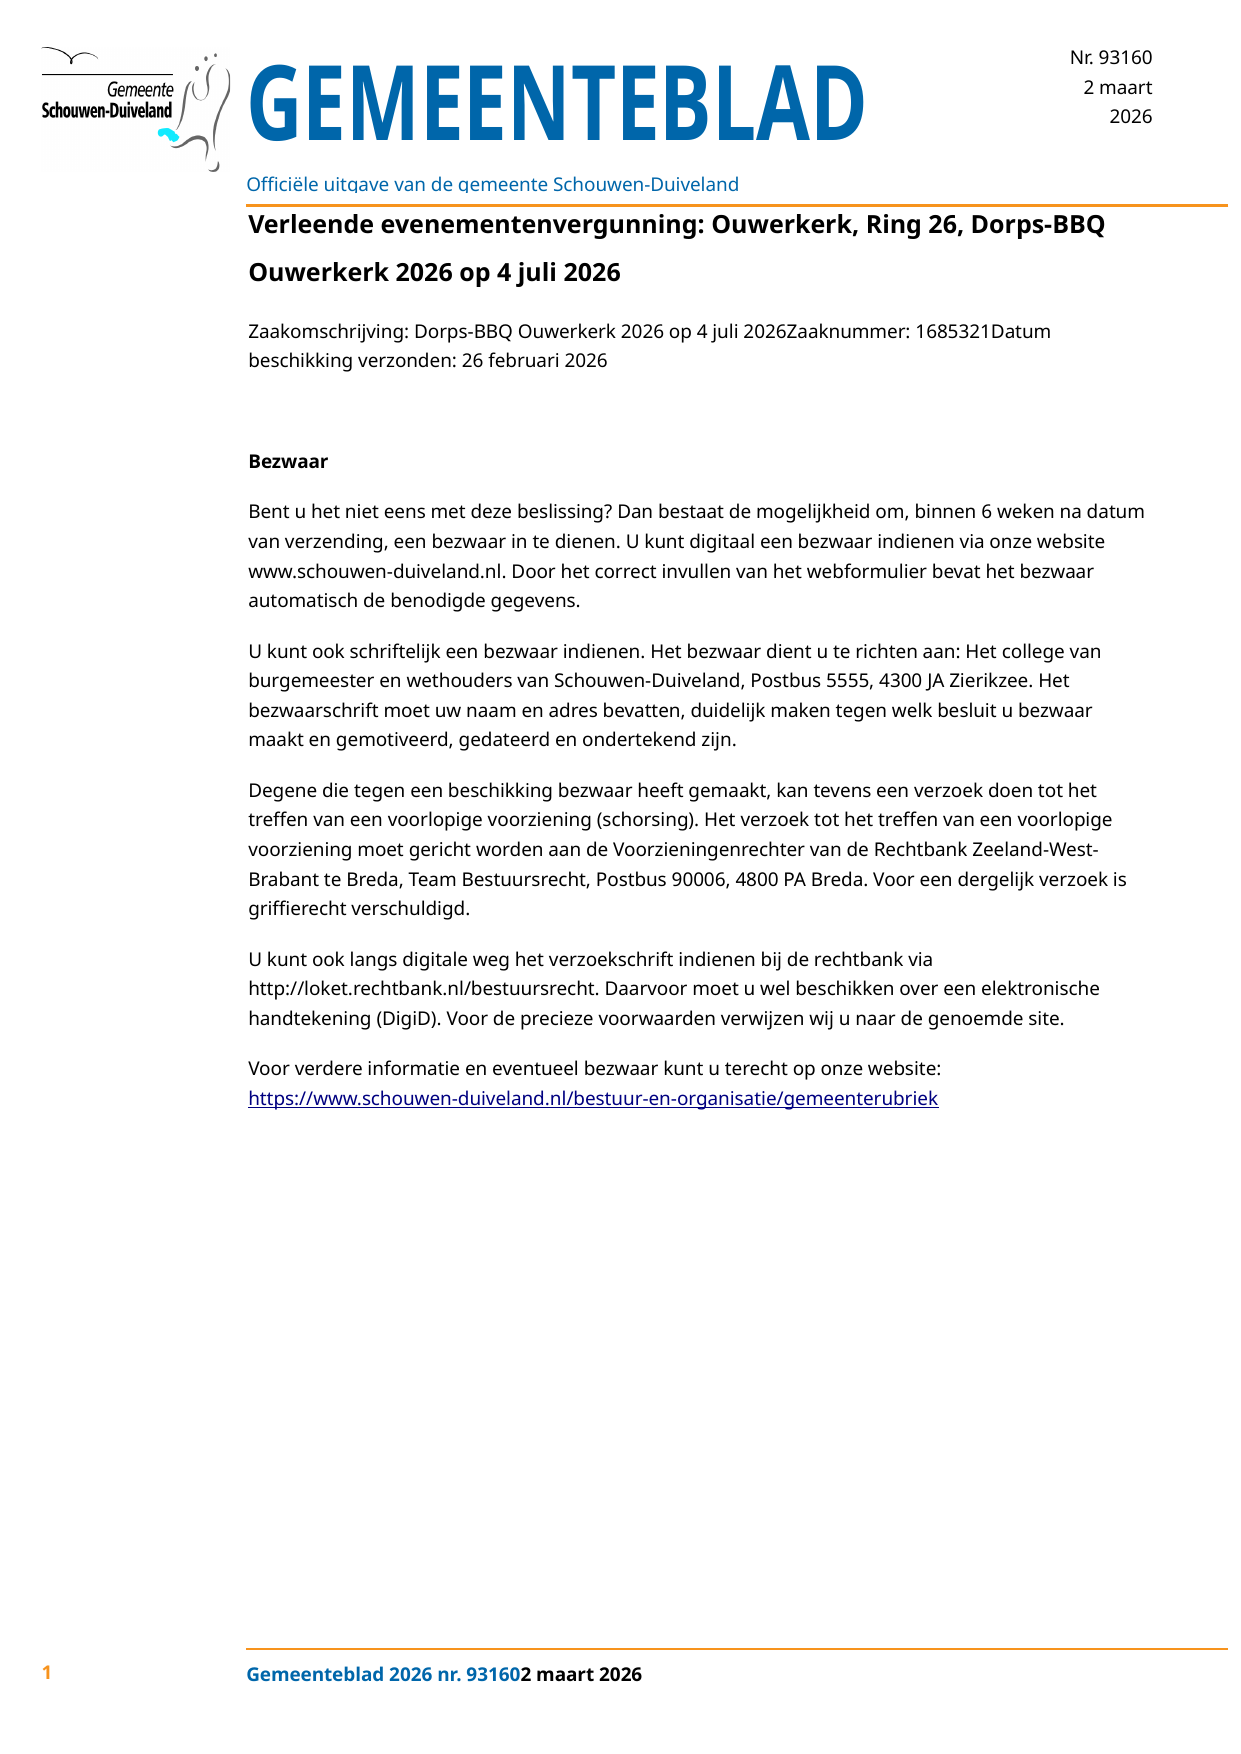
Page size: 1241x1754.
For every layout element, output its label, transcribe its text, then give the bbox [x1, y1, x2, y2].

text Bent u het niet eens met deze beslissing? Dan bestaat de mogelijkheid om, binnen 6 weken na datum van verzending, een bezwaar in te dienen. U kunt digitaal een bezwaar indienen via onze website www.schouwen-duiveland.nl. Door het correct invullen van het webformulier bevat het bezwaar automatisch de benodigde gegevens. [248, 499, 1152, 613]
text U kunt ook langs digitale weg het verzoekschrift indienen bij de rechtbank via http://loket.rechtbank.nl/bestuursrecht. Daarvoor moet u wel beschikken over een elektronische handtekening (DigiD). Voor de precieze voorwaarden verwijzen wij u naar de genoemde site. [248, 946, 1152, 1031]
text Voor verdere informatie en eventueel bezwaar kunt u terecht op onze website: https://www.schouwen-duiveland.nl/bestuur-en-organisatie/gemeenterubriek [248, 1055, 1152, 1111]
text U kunt ook schriftelijk een bezwaar indienen. Het bezwaar dient u te richten aan: Het college van burgemeester en wethouders van Schouwen-Duiveland, Postbus 5555, 4300 JA Zierikzee. Het bezwaarschrift moet uw naam en adres bevatten, duidelijk maken tegen welk besluit u bezwaar maakt en gemotiveerd, gedateerd en ondertekend zijn. [248, 638, 1152, 752]
text Verleende evenementenvergunning: Ouwerkerk, Ring 26, Dorps-BBQ Ouwerkerk 2026 op 4 juli 2026 [248, 207, 1152, 288]
picture [41, 47, 231, 172]
text Zaakomschrijving: Dorps-BBQ Ouwerkerk 2026 op 4 juli 2026Zaaknummer: 1685321Datum beschikking verzonden: 26 februari 2026 [248, 318, 1152, 373]
text Bezwaar [248, 448, 1152, 474]
text Degene die tegen een beschikking bezwaar heeft gemaakt, kan tevens een verzoek doen tot het treffen van een voorlopige voorziening (schorsing). Het verzoek tot het treffen van een voorlopige voorziening moet gericht worden aan de Voorzieningenrechter van de Rechtbank Zeeland-West-Brabant te Breda, Team Bestuursrecht, Postbus 90006, 4800 PA Breda. Voor een dergelijk verzoek is griffierecht verschuldigd. [248, 777, 1152, 921]
